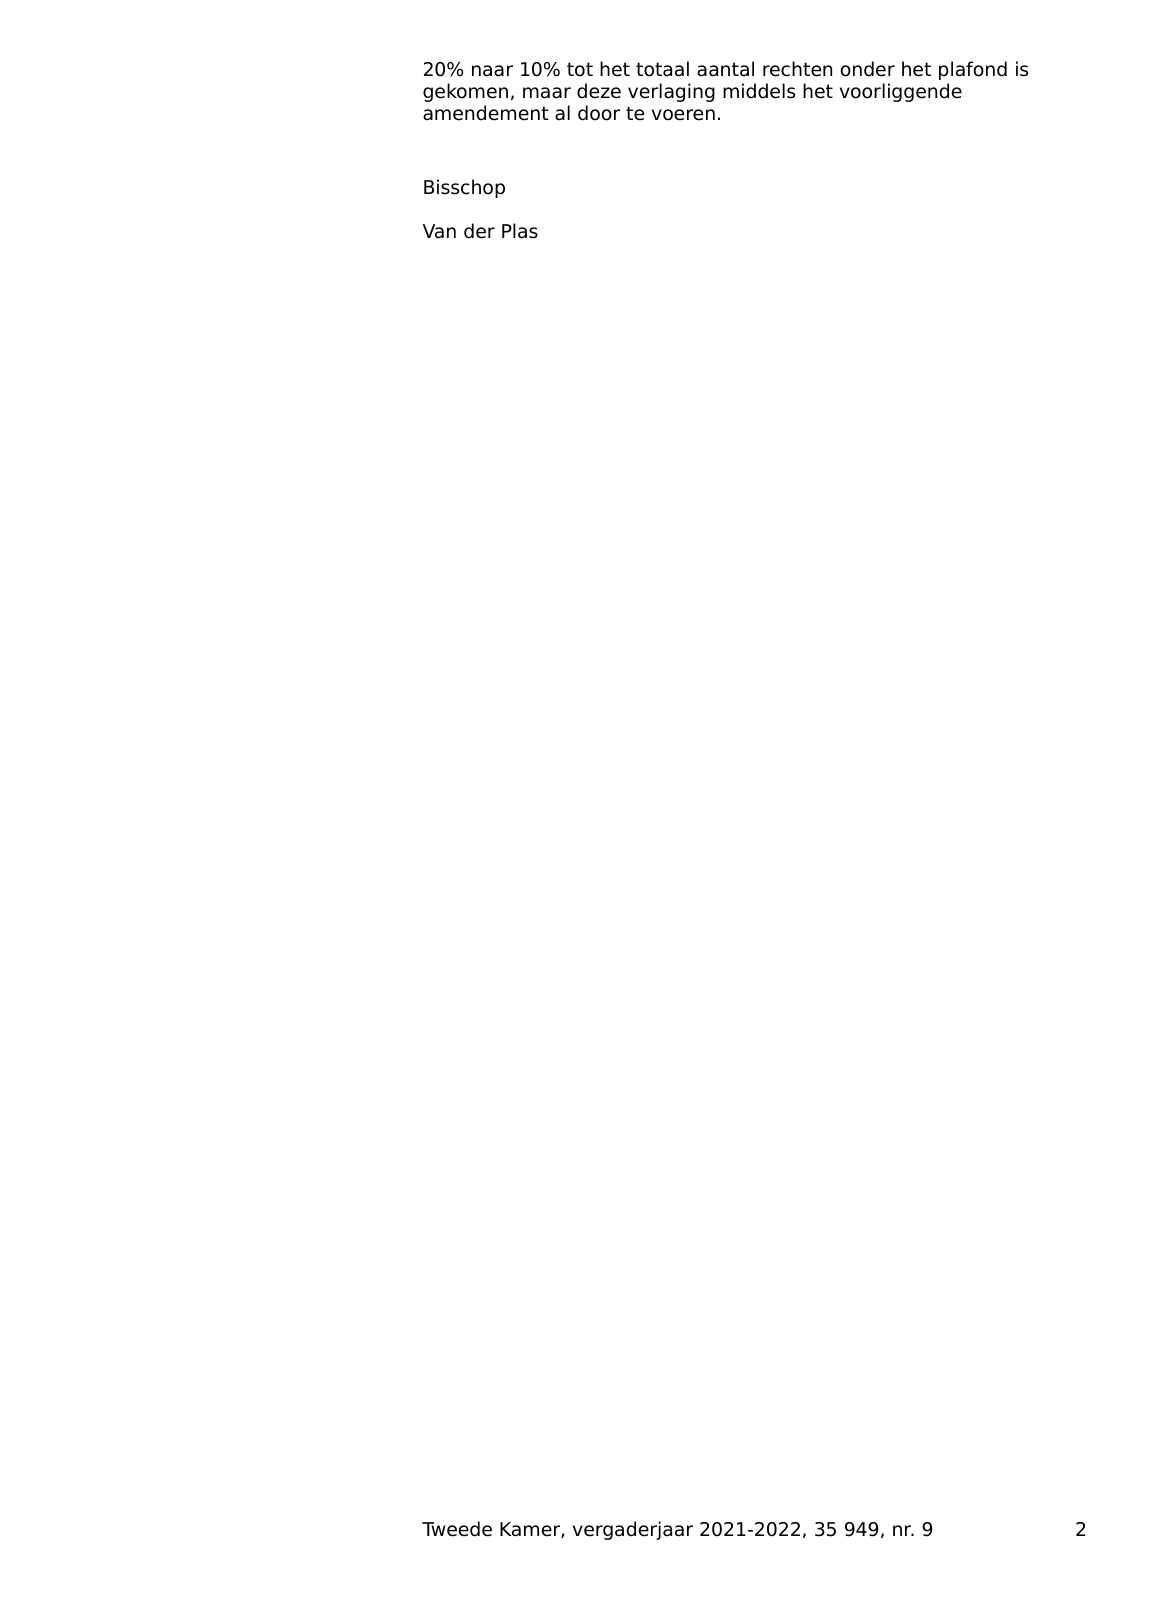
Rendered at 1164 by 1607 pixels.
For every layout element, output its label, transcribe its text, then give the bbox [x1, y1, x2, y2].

text Bisschop Van der Plas [422, 155, 1087, 243]
text 20% naar 10% tot het totaal aantal rechten onder het plafond is gekomen, maar deze verlaging middels het voorliggende amendement al door te voeren. [422, 59, 1087, 125]
